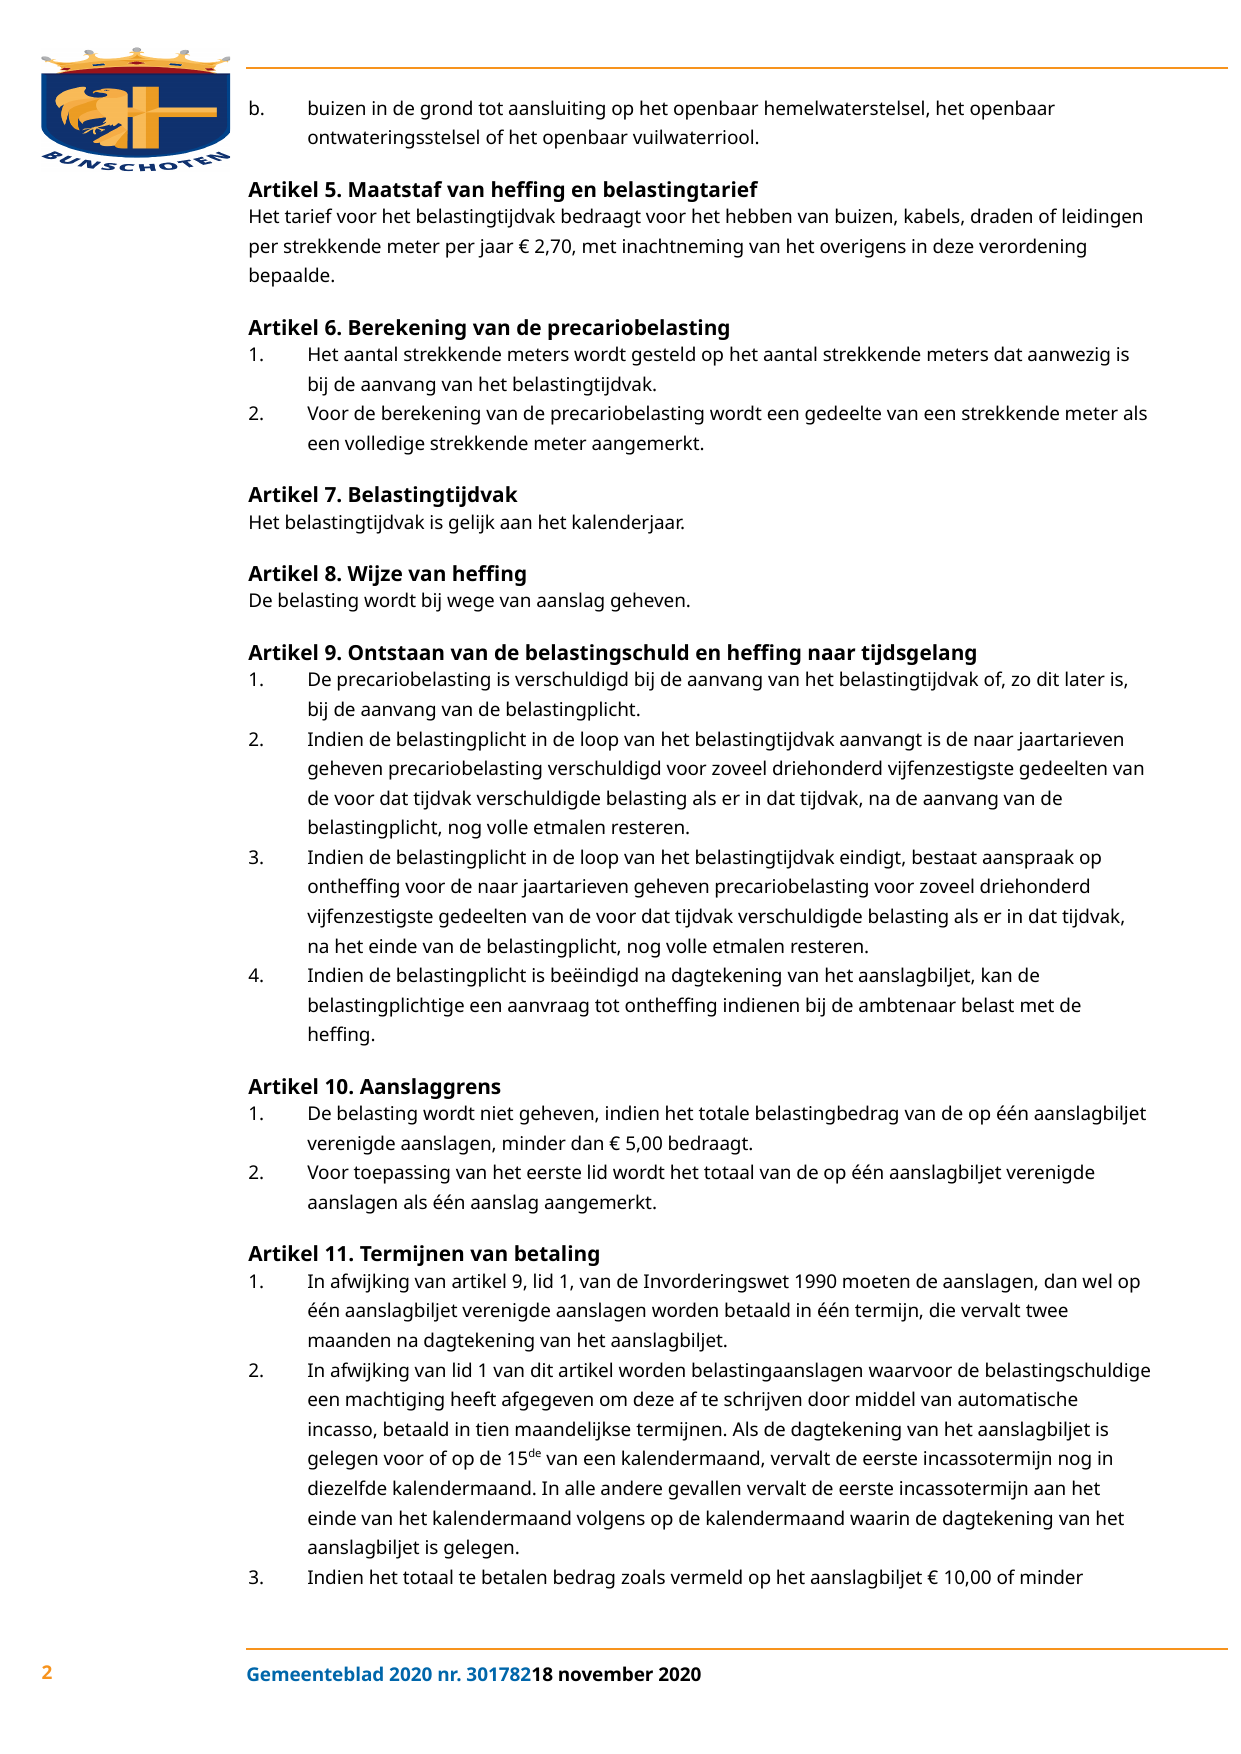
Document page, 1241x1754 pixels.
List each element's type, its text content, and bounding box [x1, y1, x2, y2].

list Indien de belastingplicht in de loop van het belastingtijdvak eindigt, bestaat aanspraak op ontheffing voor de naar jaartarieven geheven precariobelasting voor zoveel driehonderd vijfenzestigste gedeelten van de voor dat tijdvak verschuldigde belasting als er in dat tijdvak, na het einde van de belastingplicht, nog volle etmalen resteren. [248, 844, 1152, 958]
list Voor toepassing van het eerste lid wordt het totaal van de op één aanslagbiljet verenigde aanslagen als één aanslag aangemerkt. [248, 1159, 1152, 1215]
text Artikel 10. Aanslaggrens [248, 1072, 1152, 1100]
list In afwijking van lid 1 van dit artikel worden belastingaanslagen waarvoor de belastingschuldige een machtiging heeft afgegeven om deze af te schrijven door middel van automatische incasso, betaald in tien maandelijkse termijnen. Als de dagtekening van het aanslagbiljet is gelegen voor of op de 15de van een kalendermaand, vervalt de eerste incassotermijn nog in diezelfde kalendermaand. In alle andere gevallen vervalt de eerste incassotermijn aan het einde van het kalendermaand volgens op de kalendermaand waarin de dagtekening van het aanslagbiljet is gelegen. [248, 1357, 1152, 1560]
text Artikel 5. Maatstaf van heffing en belastingtarief [248, 175, 1152, 203]
list buizen in de grond tot aansluiting op het openbaar hemelwaterstelsel, het openbaar ontwateringsstelsel of het openbaar vuilwaterriool. [248, 95, 1152, 150]
text Artikel 9. Ontstaan van de belastingschuld en heffing naar tijdsgelang [248, 638, 1152, 667]
list Indien de belastingplicht is beëindigd na dagtekening van het aanslagbiljet, kan de belastingplichtige een aanvraag tot ontheffing indienen bij de ambtenaar belast met de heffing. [248, 962, 1152, 1047]
picture [41, 47, 231, 172]
text Artikel 7. Belastingtijdvak [248, 480, 1152, 509]
text Het belastingtijdvak is gelijk aan het kalenderjaar. [248, 509, 1152, 534]
list Indien de belastingplicht in de loop van het belastingtijdvak aanvangt is de naar jaartarieven geheven precariobelasting verschuldigd voor zoveel driehonderd vijfenzestigste gedeelten van de voor dat tijdvak verschuldigde belasting als er in dat tijdvak, na de aanvang van de belastingplicht, nog volle etmalen resteren. [248, 726, 1152, 840]
list De precariobelasting is verschuldigd bij de aanvang van het belastingtijdvak of, zo dit later is, bij de aanvang van de belastingplicht. [248, 667, 1152, 722]
text Het tarief voor het belastingtijdvak bedraagt voor het hebben van buizen, kabels, draden of leidingen per strekkende meter per jaar € 2,70, met inachtneming van het overigens in deze verordening bepaalde. [248, 203, 1152, 288]
text Artikel 8. Wijze van heffing [248, 559, 1152, 588]
list Indien het totaal te betalen bedrag zoals vermeld op het aanslagbiljet € 10,00 of minder [248, 1564, 1152, 1589]
list In afwijking van artikel 9, lid 1, van de Invorderingswet 1990 moeten de aanslagen, dan wel op één aanslagbiljet verenigde aanslagen worden betaald in één termijn, die vervalt twee maanden na dagtekening van het aanslagbiljet. [248, 1268, 1152, 1353]
text De belasting wordt bij wege van aanslag geheven. [248, 588, 1152, 613]
list Het aantal strekkende meters wordt gesteld op het aantal strekkende meters dat aanwezig is bij de aanvang van het belastingtijdvak. [248, 341, 1152, 397]
list De belasting wordt niet geheven, indien het totale belastingbedrag van de op één aanslagbiljet verenigde aanslagen, minder dan € 5,00 bedraagt. [248, 1100, 1152, 1156]
list Voor de berekening van de precariobelasting wordt een gedeelte van een strekkende meter als een volledige strekkende meter aangemerkt. [248, 400, 1152, 456]
text Artikel 11. Termijnen van betaling [248, 1239, 1152, 1268]
text Artikel 6. Berekening van de precariobelasting [248, 313, 1152, 341]
